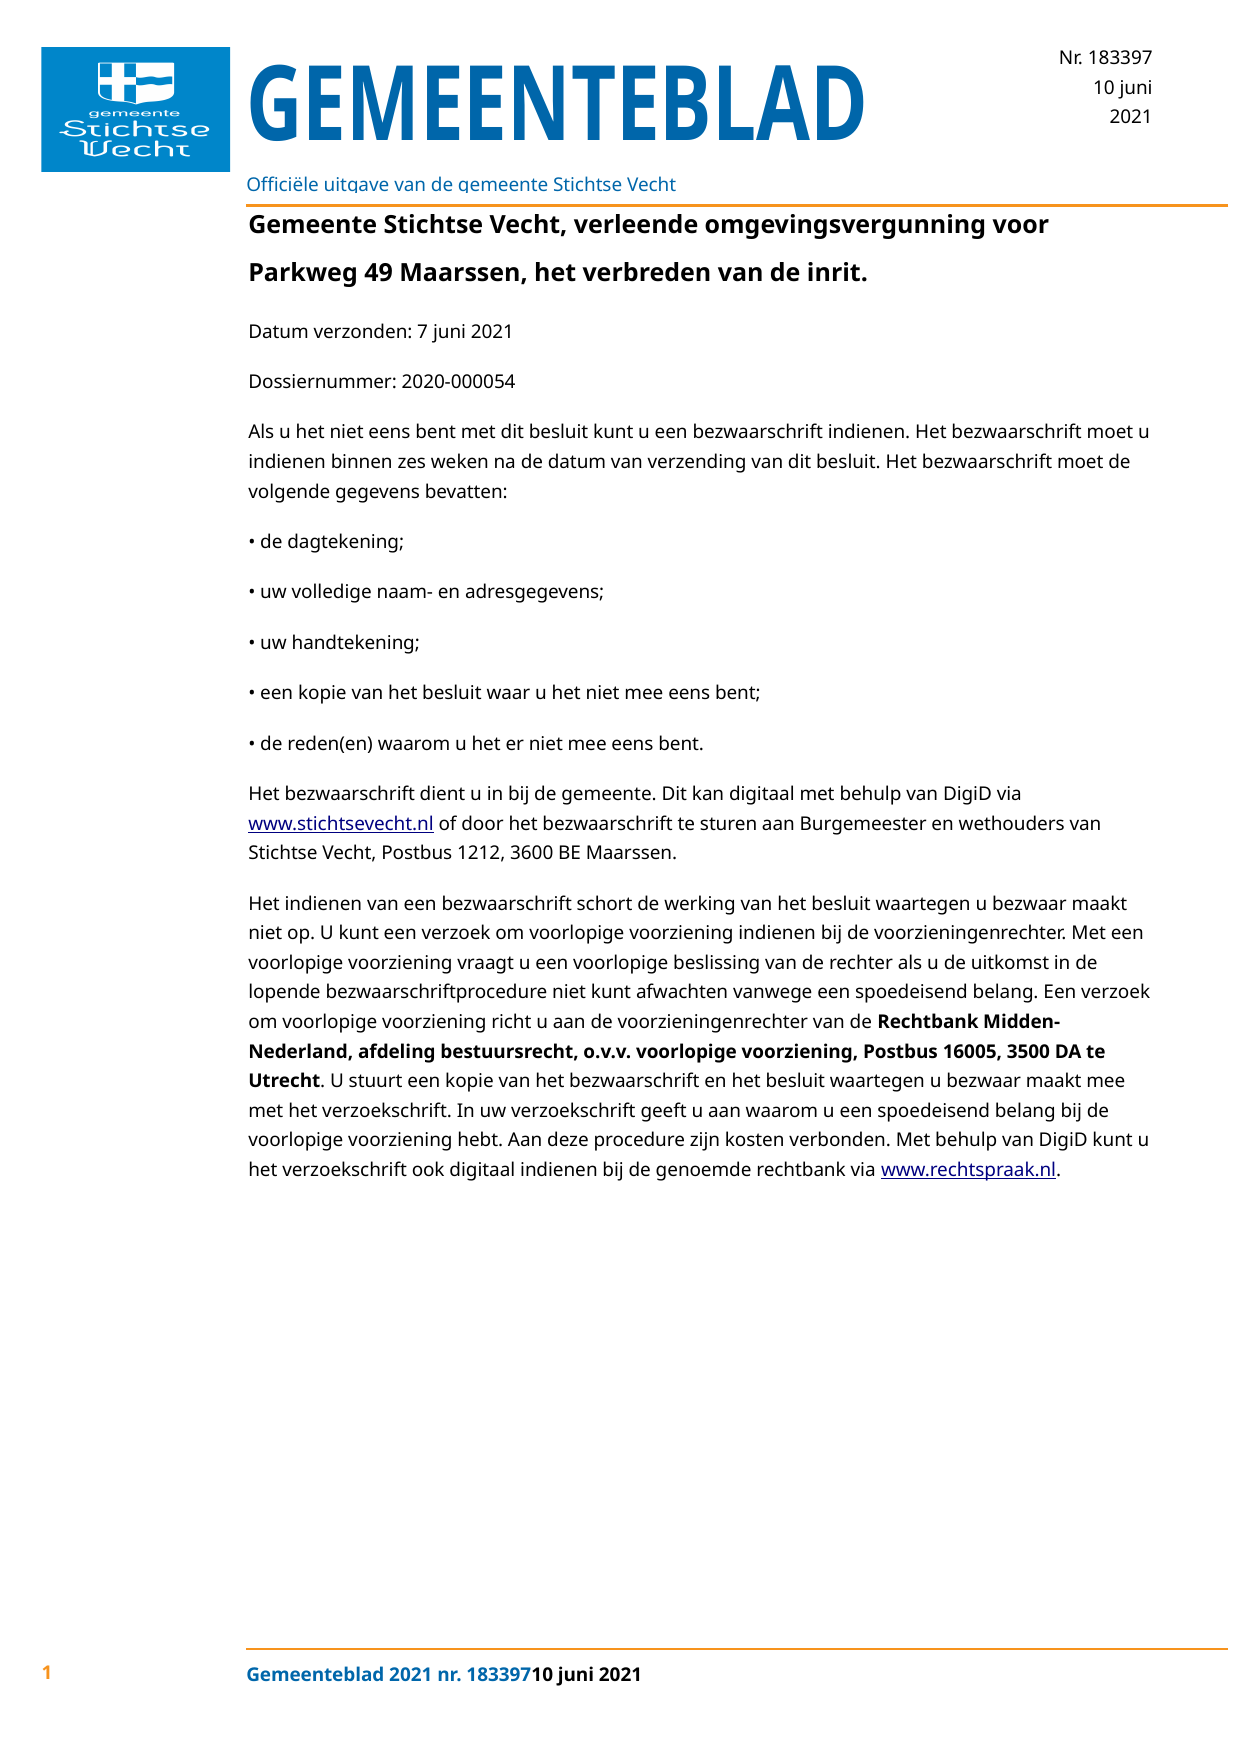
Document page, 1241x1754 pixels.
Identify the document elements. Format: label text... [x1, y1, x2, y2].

text Het indienen van een bezwaarschrift schort de werking van het besluit waartegen u bezwaar maakt niet op. U kunt een verzoek om voorlopige voorziening indienen bij de voorzieningenrechter. Met een voorlopige voorziening vraagt u een voorlopige beslissing van de rechter als u de uitkomst in de lopende bezwaarschriftprocedure niet kunt afwachten vanwege een spoedeisend belang. Een verzoek om voorlopige voorziening richt u aan de voorzieningenrechter van de Rechtbank Midden-Nederland, afdeling bestuursrecht, o.v.v. voorlopige voorziening, Postbus 16005, 3500 DA te Utrecht. U stuurt een kopie van het bezwaarschrift en het besluit waartegen u bezwaar maakt mee met het verzoekschrift. In uw verzoekschrift geeft u aan waarom u een spoedeisend belang bij de voorlopige voorziening hebt. Aan deze procedure zijn kosten verbonden. Met behulp van DigiD kunt u het verzoekschrift ook digitaal indienen bij de genoemde rechtbank via www.rechtspraak.nl. [248, 890, 1152, 1182]
text • de dagtekening; [248, 528, 1152, 554]
text • de reden(en) waarom u het er niet mee eens bent. [248, 730, 1152, 756]
text Datum verzonden: 7 juni 2021 [248, 318, 1152, 344]
text • een kopie van het besluit waar u het niet mee eens bent; [248, 679, 1152, 705]
picture [99, 63, 135, 101]
text Het bezwaarschrift dient u in bij de gemeente. Dit kan digitaal met behulp van DigiD via www.stichtsevecht.nl of door het bezwaarschrift te sturen aan Burgemeester en wethouders van Stichtse Vecht, Postbus 1212, 3600 BE Maarssen. [248, 780, 1152, 865]
text • uw volledige naam- en adresgegevens; [248, 579, 1152, 604]
text Als u het niet eens bent met dit besluit kunt u een bezwaarschrift indienen. Het bezwaarschrift moet u indienen binnen zes weken na de datum van verzending van dit besluit. Het bezwaarschrift moet de volgende gegevens bevatten: [248, 419, 1152, 504]
text • uw handtekening; [248, 629, 1152, 655]
text Gemeente Stichtse Vecht, verleende omgevingsvergunning voor Parkweg 49 Maarssen, het verbreden van de inrit. [248, 207, 1152, 288]
picture [137, 63, 174, 103]
text Dossiernummer: 2020-000054 [248, 368, 1152, 394]
